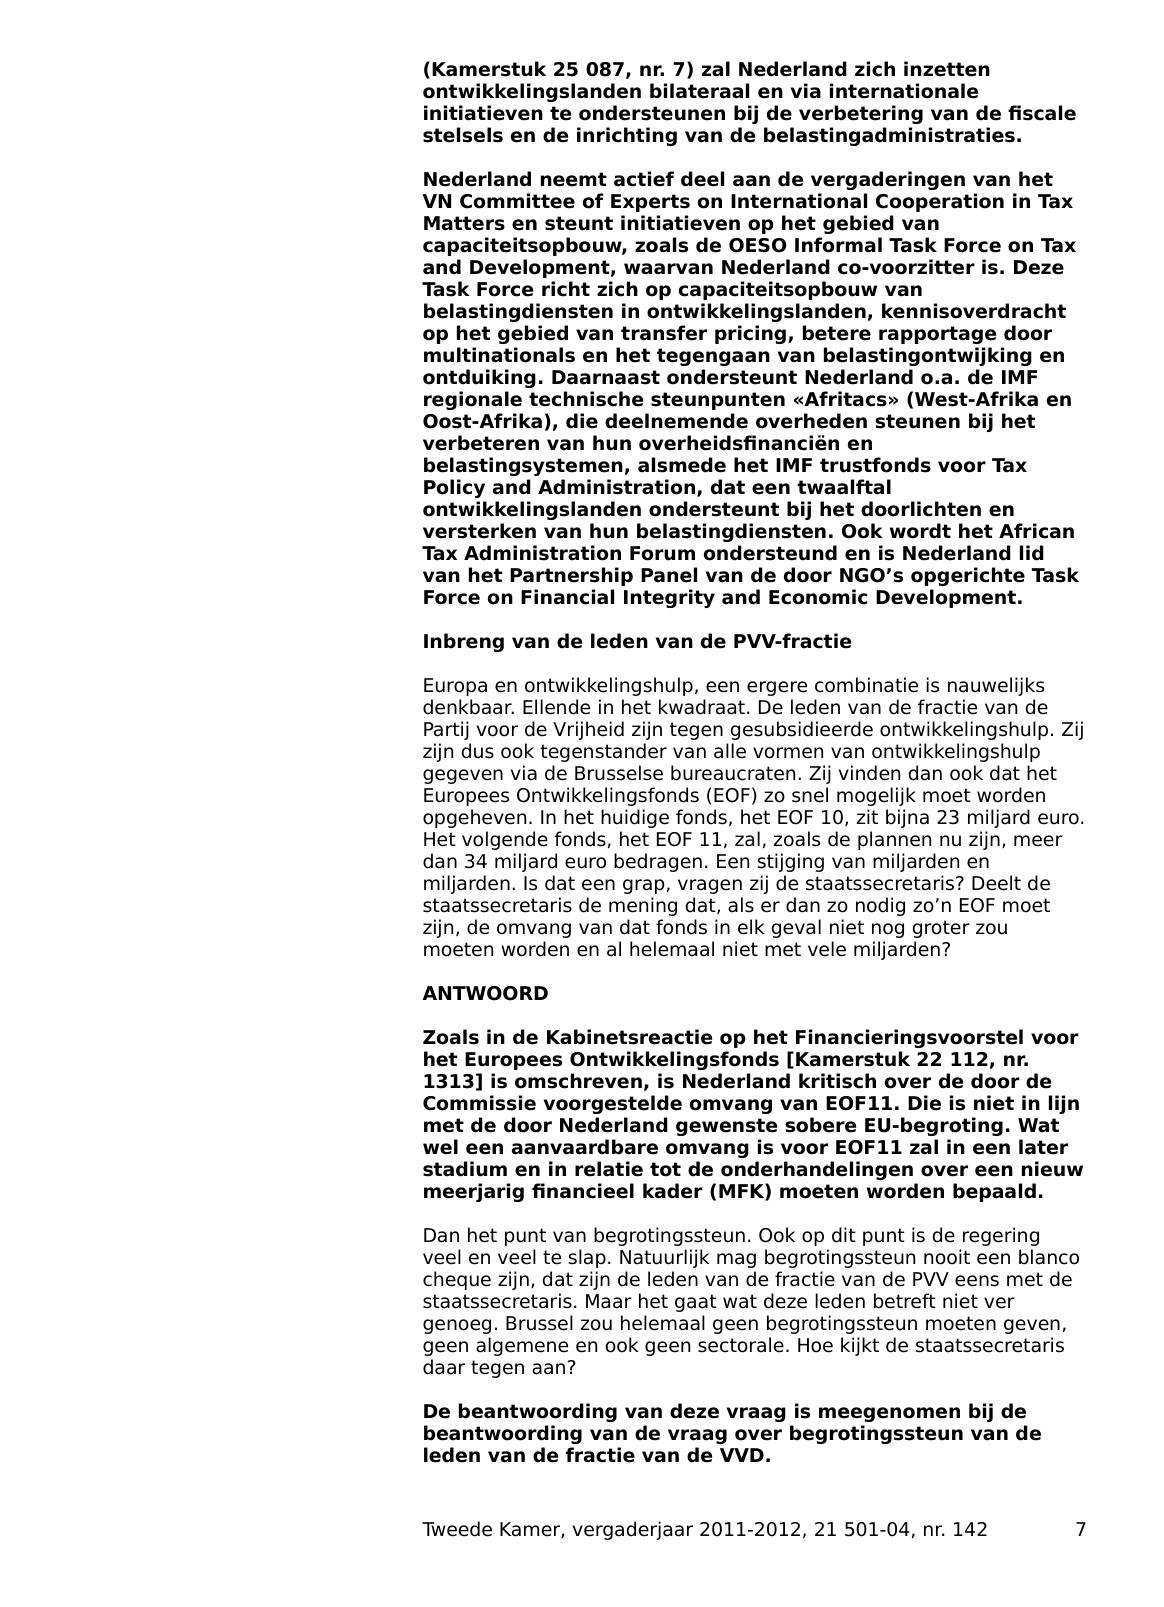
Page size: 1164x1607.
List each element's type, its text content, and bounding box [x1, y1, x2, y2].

text Europa en ontwikkelingshulp, een ergere combinatie is nauwelijks denkbaar. Ellende in het kwadraat. De leden van de fractie van de Partij voor de Vrijheid zijn tegen gesubsidieerde ontwikkelingshulp. Zij zijn dus ook tegenstander van alle vormen van ontwikkelingshulp gegeven via de Brusselse bureaucraten. Zij vinden dan ook dat het Europees Ontwikkelingsfonds (EOF) zo snel mogelijk moet worden opgeheven. In het huidige fonds, het EOF 10, zit bijna 23 miljard euro. Het volgende fonds, het EOF 11, zal, zoals de plannen nu zijn, meer dan 34 miljard euro bedragen. Een stijging van miljarden en miljarden. Is dat een grap, vragen zij de staatssecretaris? Deelt de staatssecretaris de mening dat, als er dan zo nodig zo’n EOF moet zijn, de omvang van dat fonds in elk geval niet nog groter zou moeten worden en al helemaal niet met vele miljarden? [422, 675, 1087, 961]
subtitle ANTWOORD [422, 983, 1087, 1005]
subtitle Inbreng van de leden van de PVV-fractie [422, 631, 1087, 653]
text Nederland neemt actief deel aan de vergaderingen van het VN Committee of Experts on International Cooperation in Tax Matters en steunt initiatieven op het gebied van capaciteitsopbouw, zoals de OESO Informal Task Force on Tax and Development, waarvan Nederland co-voorzitter is. Deze Task Force richt zich op capaciteitsopbouw van belastingdiensten in ontwikkelingslanden, kennisoverdracht op het gebied van transfer pricing, betere rapportage door multinationals en het tegengaan van belastingontwijking en ontduiking. Daarnaast ondersteunt Nederland o.a. de IMF regionale technische steunpunten «Afritacs» (West-Afrika en Oost-Afrika), die deelnemende overheden steunen bij het verbeteren van hun overheidsfinanciën en belastingsystemen, alsmede het IMF trustfonds voor Tax Policy and Administration, dat een twaalftal ontwikkelingslanden ondersteunt bij het doorlichten en versterken van hun belastingdiensten. Ook wordt het African Tax Administration Forum ondersteund en is Nederland lid van het Partnership Panel van de door NGO’s opgerichte Task Force on Financial Integrity and Economic Development. [422, 169, 1087, 609]
text Zoals in de Kabinetsreactie op het Financieringsvoorstel voor het Europees Ontwikkelingsfonds [Kamerstuk 22 112, nr. 1313] is omschreven, is Nederland kritisch over de door de Commissie voorgestelde omvang van EOF11. Die is niet in lijn met de door Nederland gewenste sobere EU-begroting. Wat wel een aanvaardbare omvang is voor EOF11 zal in een later stadium en in relatie tot de onderhandelingen over een nieuw meerjarig financieel kader (MFK) moeten worden bepaald. [422, 1027, 1087, 1203]
text (Kamerstuk 25 087, nr. 7) zal Nederland zich inzetten ontwikkelingslanden bilateraal en via internationale initiatieven te ondersteunen bij de verbetering van de fiscale stelsels en de inrichting van de belastingadministraties. [422, 59, 1087, 147]
text De beantwoording van deze vraag is meegenomen bij de beantwoording van de vraag over begrotingssteun van de leden van de fractie van de VVD. [422, 1401, 1087, 1467]
text Dan het punt van begrotingssteun. Ook op dit punt is de regering veel en veel te slap. Natuurlijk mag begrotingssteun nooit een blanco cheque zijn, dat zijn de leden van de fractie van de PVV eens met de staatssecretaris. Maar het gaat wat deze leden betreft niet ver genoeg. Brussel zou helemaal geen begrotingssteun moeten geven, geen algemene en ook geen sectorale. Hoe kijkt de staatssecretaris daar tegen aan? [422, 1225, 1087, 1379]
